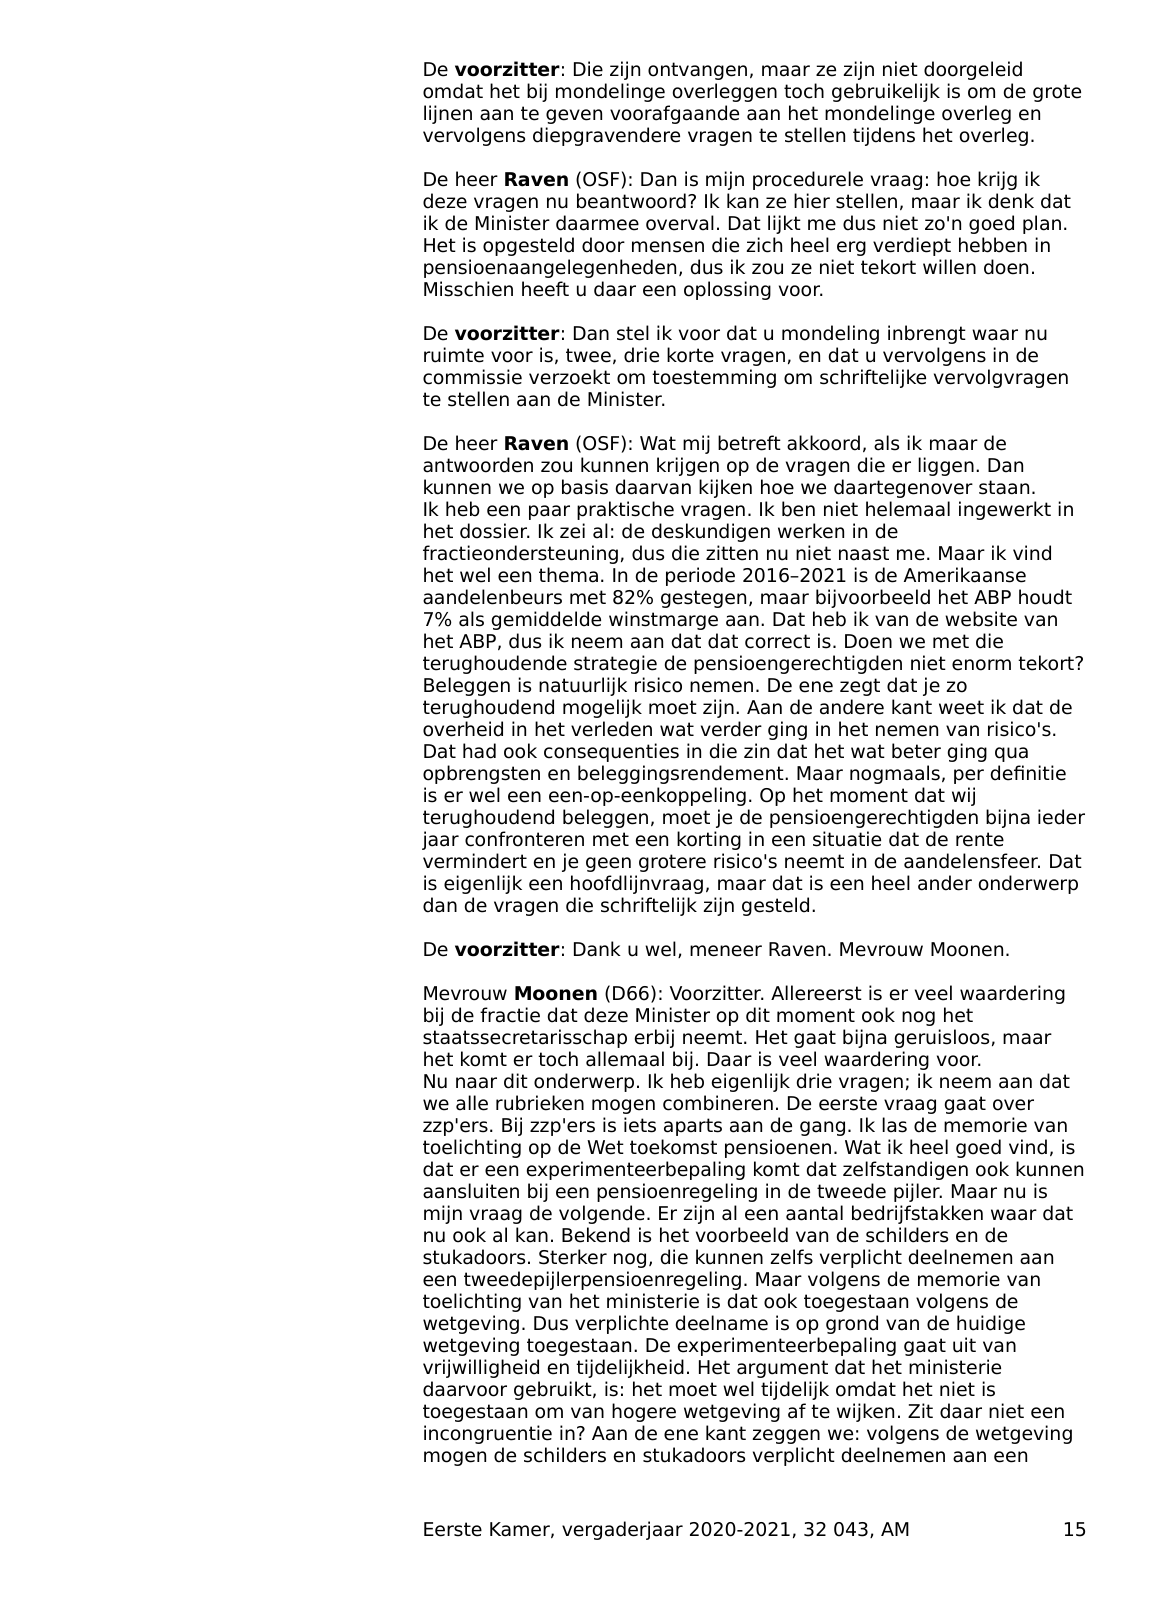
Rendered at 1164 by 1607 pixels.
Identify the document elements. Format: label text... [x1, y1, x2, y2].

text Ik heb een paar praktische vragen. Ik ben niet helemaal ingewerkt in het dossier. Ik zei al: de deskundigen werken in de fractieondersteuning, dus die zitten nu niet naast me. Maar ik vind het wel een thema. In de periode 2016–2021 is de Amerikaanse aandelenbeurs met 82% gestegen, maar bijvoorbeeld het ABP houdt 7% als gemiddelde winstmarge aan. Dat heb ik van de website van het ABP, dus ik neem aan dat dat correct is. Doen we met die terughoudende strategie de pensioengerechtigden niet enorm tekort? Beleggen is natuurlijk risico nemen. De ene zegt dat je zo terughoudend mogelijk moet zijn. Aan de andere kant weet ik dat de overheid in het verleden wat verder ging in het nemen van risico's. Dat had ook consequenties in die zin dat het wat beter ging qua opbrengsten en beleggingsrendement. Maar nogmaals, per definitie is er wel een een-op-eenkoppeling. Op het moment dat wij terughoudend beleggen, moet je de pensioengerechtigden bijna ieder jaar confronteren met een korting in een situatie dat de rente vermindert en je geen grotere risico's neemt in de aandelensfeer. Dat is eigenlijk een hoofdlijnvraag, maar dat is een heel ander onderwerp dan de vragen die schriftelijk zijn gesteld. [422, 499, 1087, 917]
text De heer Raven (OSF): Wat mij betreft akkoord, als ik maar de antwoorden zou kunnen krijgen op de vragen die er liggen. Dan kunnen we op basis daarvan kijken hoe we daartegenover staan. [422, 433, 1087, 499]
text Nu naar dit onderwerp. Ik heb eigenlijk drie vragen; ik neem aan dat we alle rubrieken mogen combineren. De eerste vraag gaat over zzp'ers. Bij zzp'ers is iets aparts aan de gang. Ik las de memorie van toelichting op de Wet toekomst pensioenen. Wat ik heel goed vind, is dat er een experimenteerbepaling komt dat zelfstandigen ook kunnen aansluiten bij een pensioenregeling in de tweede pijler. Maar nu is mijn vraag de volgende. Er zijn al een aantal bedrijfstakken waar dat nu ook al kan. Bekend is het voorbeeld van de schilders en de stukadoors. Sterker nog, die kunnen zelfs verplicht deelnemen aan een tweedepijlerpensioenregeling. Maar volgens de memorie van toelichting van het ministerie is dat ook toegestaan volgens de wetgeving. Dus verplichte deelname is op grond van de huidige wetgeving toegestaan. De experimenteerbepaling gaat uit van vrijwilligheid en tijdelijkheid. Het argument dat het ministerie daarvoor gebruikt, is: het moet wel tijdelijk omdat het niet is toegestaan om van hogere wetgeving af te wijken. Zit daar niet een incongruentie in? Aan de ene kant zeggen we: volgens de wetgeving mogen de schilders en stukadoors verplicht deelnemen aan een [422, 1071, 1087, 1467]
text Mevrouw Moonen (D66): Voorzitter. Allereerst is er veel waardering bij de fractie dat deze Minister op dit moment ook nog het staatssecretarisschap erbij neemt. Het gaat bijna geruisloos, maar het komt er toch allemaal bij. Daar is veel waardering voor. [422, 983, 1087, 1071]
text De heer Raven (OSF): Dan is mijn procedurele vraag: hoe krijg ik deze vragen nu beantwoord? Ik kan ze hier stellen, maar ik denk dat ik de Minister daarmee overval. Dat lijkt me dus niet zo'n goed plan. Het is opgesteld door mensen die zich heel erg verdiept hebben in pensioenaangelegenheden, dus ik zou ze niet tekort willen doen. Misschien heeft u daar een oplossing voor. [422, 169, 1087, 301]
text De voorzitter: Dank u wel, meneer Raven. Mevrouw Moonen. [422, 939, 1087, 961]
text De voorzitter: Dan stel ik voor dat u mondeling inbrengt waar nu ruimte voor is, twee, drie korte vragen, en dat u vervolgens in de commissie verzoekt om toestemming om schriftelijke vervolgvragen te stellen aan de Minister. [422, 323, 1087, 411]
text De voorzitter: Die zijn ontvangen, maar ze zijn niet doorgeleid omdat het bij mondelinge overleggen toch gebruikelijk is om de grote lijnen aan te geven voorafgaande aan het mondelinge overleg en vervolgens diepgravendere vragen te stellen tijdens het overleg. [422, 59, 1087, 147]
